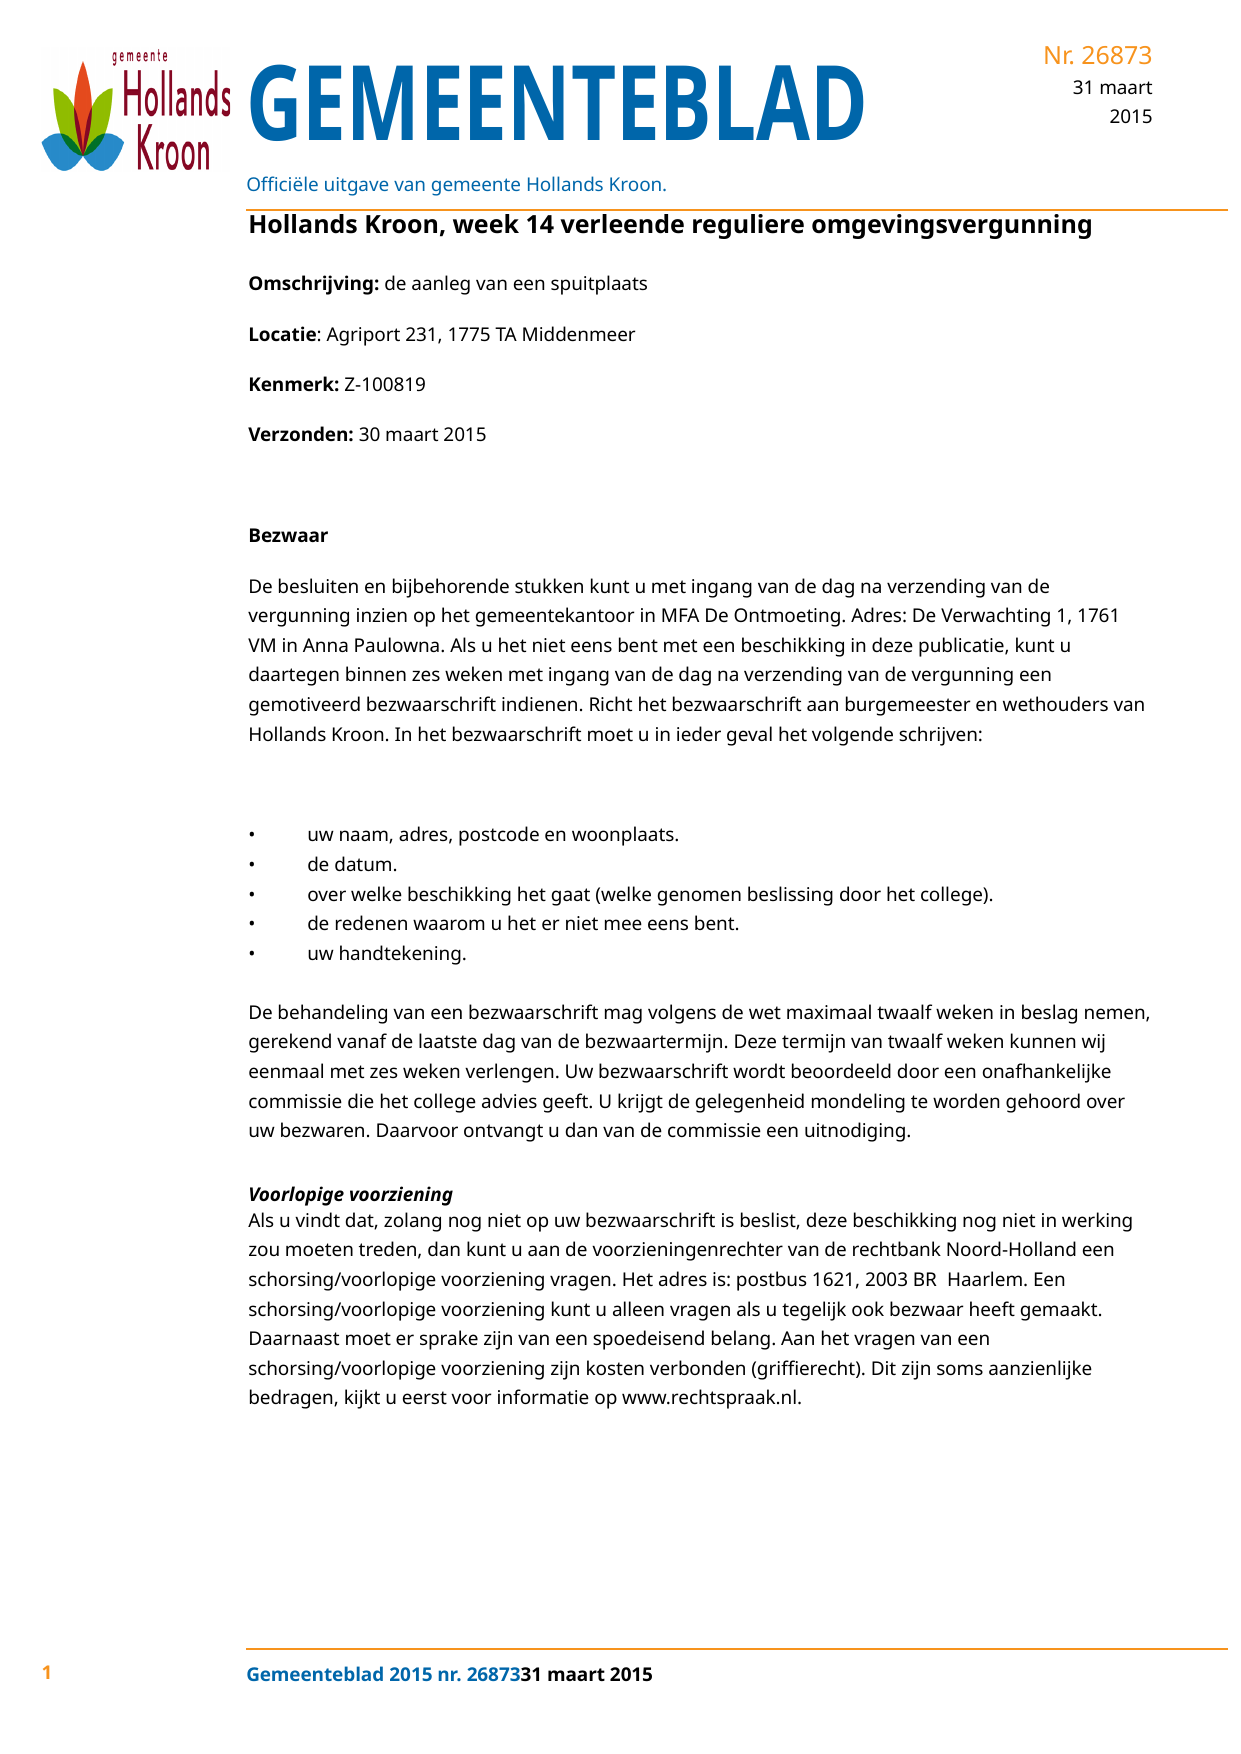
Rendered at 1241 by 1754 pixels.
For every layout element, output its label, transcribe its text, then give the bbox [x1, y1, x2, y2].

list over welke beschikking het gaat (welke genomen beslissing door het college). [248, 881, 1152, 906]
picture [41, 47, 231, 172]
text Verzonden: 30 maart 2015 [248, 422, 1152, 447]
list de redenen waarom u het er niet mee eens bent. [248, 910, 1152, 936]
list uw naam, adres, postcode en woonplaats. [248, 822, 1152, 847]
text Locatie: Agriport 231, 1775 TA Middenmeer [248, 321, 1152, 346]
text Hollands Kroon, week 14 verleende reguliere omgevingsvergunning [248, 211, 1152, 241]
text Voorlopige voorziening [248, 1181, 1152, 1207]
text Als u vindt dat, zolang nog niet op uw bezwaarschrift is beslist, deze beschikking nog niet in werking zou moeten treden, dan kunt u aan de voorzieningenrechter van de rechtbank Noord-Holland een schorsing/voorlopige voorziening vragen. Het adres is: postbus 1621, 2003 BR Haarlem. Een schorsing/voorlopige voorziening kunt u alleen vragen als u tegelijk ook bezwaar heeft gemaakt. Daarnaast moet er sprake zijn van een spoedeisend belang. Aan het vragen van een schorsing/voorlopige voorziening zijn kosten verbonden (griffierecht). Dit zijn soms aanzienlijke bedragen, kijkt u eerst voor informatie op www.rechtspraak.nl. [248, 1207, 1152, 1410]
text De besluiten en bijbehorende stukken kunt u met ingang van de dag na verzending van de vergunning inzien op het gemeentekantoor in MFA De Ontmoeting. Adres: De Verwachting 1, 1761 VM in Anna Paulowna. Als u het niet eens bent met een beschikking in deze publicatie, kunt u daartegen binnen zes weken met ingang van de dag na verzending van de vergunning een gemotiveerd bezwaarschrift indienen. Richt het bezwaarschrift aan burgemeester en wethouders van Hollands Kroon. In het bezwaarschrift moet u in ieder geval het volgende schrijven: [248, 573, 1152, 746]
text De behandeling van een bezwaarschrift mag volgens de wet maximaal twaalf weken in beslag nemen, gerekend vanaf de laatste dag van de bezwaartermijn. Deze termijn van twaalf weken kunnen wij eenmaal met zes weken verlengen. Uw bezwaarschrift wordt beoordeeld door een onafhankelijke commissie die het college advies geeft. U krijgt de gelegenheid mondeling te worden gehoord over uw bezwaren. Daarvoor ontvangt u dan van de commissie een uitnodiging. [248, 999, 1152, 1143]
text Kenmerk: Z-100819 [248, 371, 1152, 397]
list de datum. [248, 851, 1152, 877]
text Bezwaar [248, 522, 1152, 548]
list uw handtekening. [248, 940, 1152, 966]
text Omschrijving: de aanleg van een spuitplaats [248, 270, 1152, 296]
